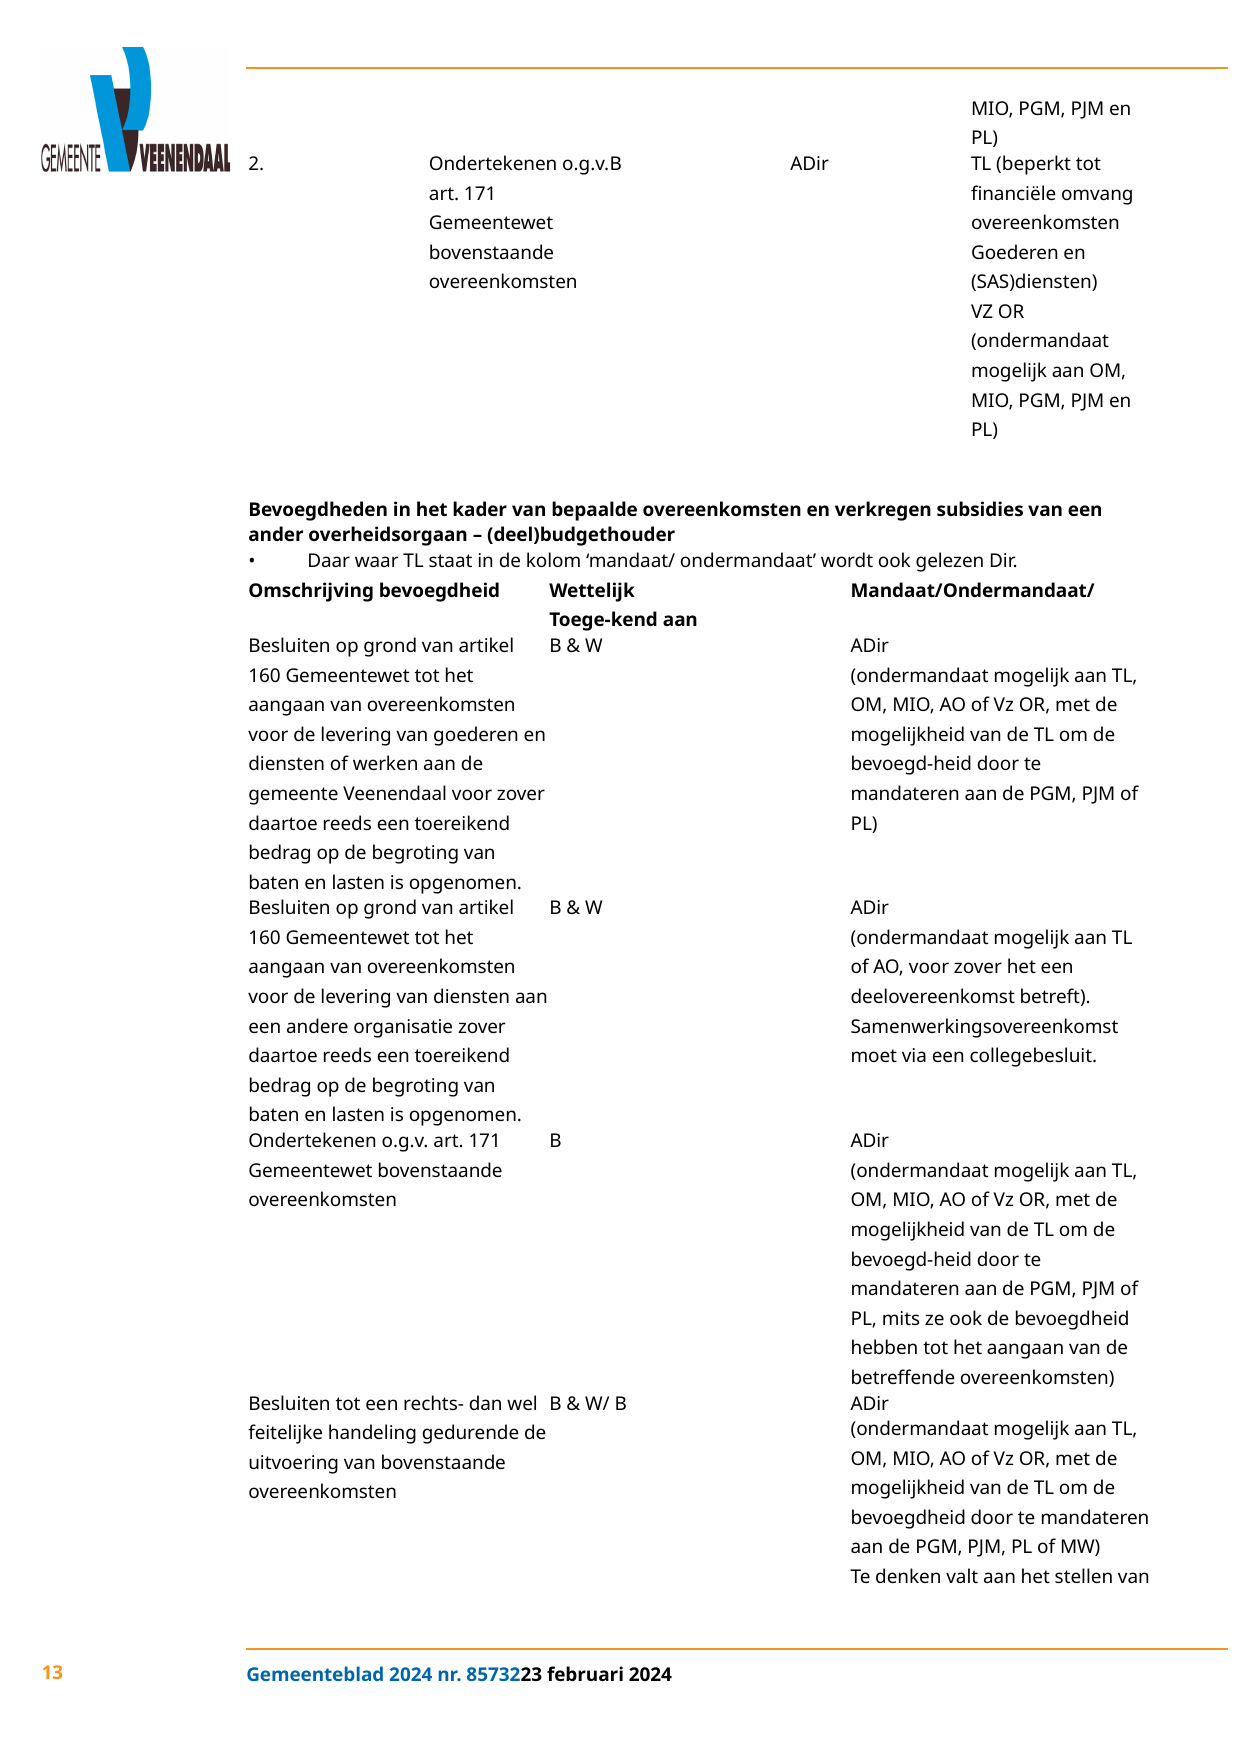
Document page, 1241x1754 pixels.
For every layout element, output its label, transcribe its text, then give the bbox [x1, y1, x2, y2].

table_cell B [609, 150, 790, 442]
table_cell B & W [549, 632, 850, 894]
table_header Omschrijving bevoegdheid [248, 577, 549, 632]
table_cell [248, 95, 429, 150]
table_cell Besluiten op grond van artikel 160 Gemeentewet tot het aangaan van overeenkomsten voor de levering van diensten aan een andere organisatie zover daartoe reeds een toereikend bedrag op de begroting van baten en lasten is opgenomen. [248, 895, 549, 1127]
table_cell ADir (ondermandaat mogelijk aan TL, OM, MIO, AO of Vz OR, met de mogelijkheid van de TL om de bevoegdheid door te mandateren aan de PGM, PJM, PL of MW) Te denken valt aan het stellen van [850, 1390, 1152, 1589]
table_cell ADir [790, 150, 971, 442]
picture [123, 47, 231, 172]
table_cell MIO, PGM, PJM en PL) [971, 95, 1152, 150]
table_cell B & W/ B [549, 1390, 850, 1589]
table_cell Besluiten op grond van artikel 160 Gemeentewet tot het aangaan van overeenkomsten voor de levering van goederen en diensten of werken aan de gemeente Veenendaal voor zover daartoe reeds een toereikend bedrag op de begroting van baten en lasten is opgenomen. [248, 632, 549, 894]
table_cell [429, 95, 609, 150]
table_header Mandaat/Ondermandaat/ [850, 577, 1152, 632]
table_cell ADir (ondermandaat mogelijk aan TL of AO, voor zover het een deelovereenkomst betreft). Samenwerkingsovereenkomst moet via een collegebesluit. [850, 895, 1152, 1127]
table_cell Ondertekenen o.g.v. art. 171 Gemeentewet bovenstaande overeenkomsten [248, 1128, 549, 1390]
table_cell B & W [549, 895, 850, 1127]
list Daar waar TL staat in de kolom ‘mandaat/ ondermandaat’ wordt ook gelezen Dir. [248, 547, 1152, 573]
table_cell B [549, 1128, 850, 1390]
text Bevoegdheden in het kader van bepaalde overeenkomsten en verkregen subsidies van een ander overheidsorgaan – (deel)budgethouder [248, 496, 1152, 547]
table_header Wettelijk Toege-kend aan [549, 577, 850, 632]
table_cell Ondertekenen o.g.v. art. 171 Gemeentewet bovenstaande overeenkomsten [429, 150, 609, 442]
table_cell [790, 95, 971, 150]
table_cell 2. [248, 150, 429, 442]
table_cell Besluiten tot een rechts- dan wel feitelijke handeling gedurende de uitvoering van bovenstaande overeenkomsten [248, 1390, 549, 1589]
table_cell TL (beperkt tot financiële omvang overeenkomsten Goederen en (SAS)diensten) VZ OR (ondermandaat mogelijk aan OM, MIO, PGM, PJM en PL) [971, 150, 1152, 442]
table_cell [609, 95, 790, 150]
table_cell ADir (ondermandaat mogelijk aan TL, OM, MIO, AO of Vz OR, met de mogelijkheid van de TL om de bevoegd-heid door te mandateren aan de PGM, PJM of PL) [850, 632, 1152, 894]
picture [41, 47, 130, 172]
table_cell ADir (ondermandaat mogelijk aan TL, OM, MIO, AO of Vz OR, met de mogelijkheid van de TL om de bevoegd-heid door te mandateren aan de PGM, PJM of PL, mits ze ook de bevoegdheid hebben tot het aangaan van de betreffende overeenkomsten) [850, 1128, 1152, 1390]
